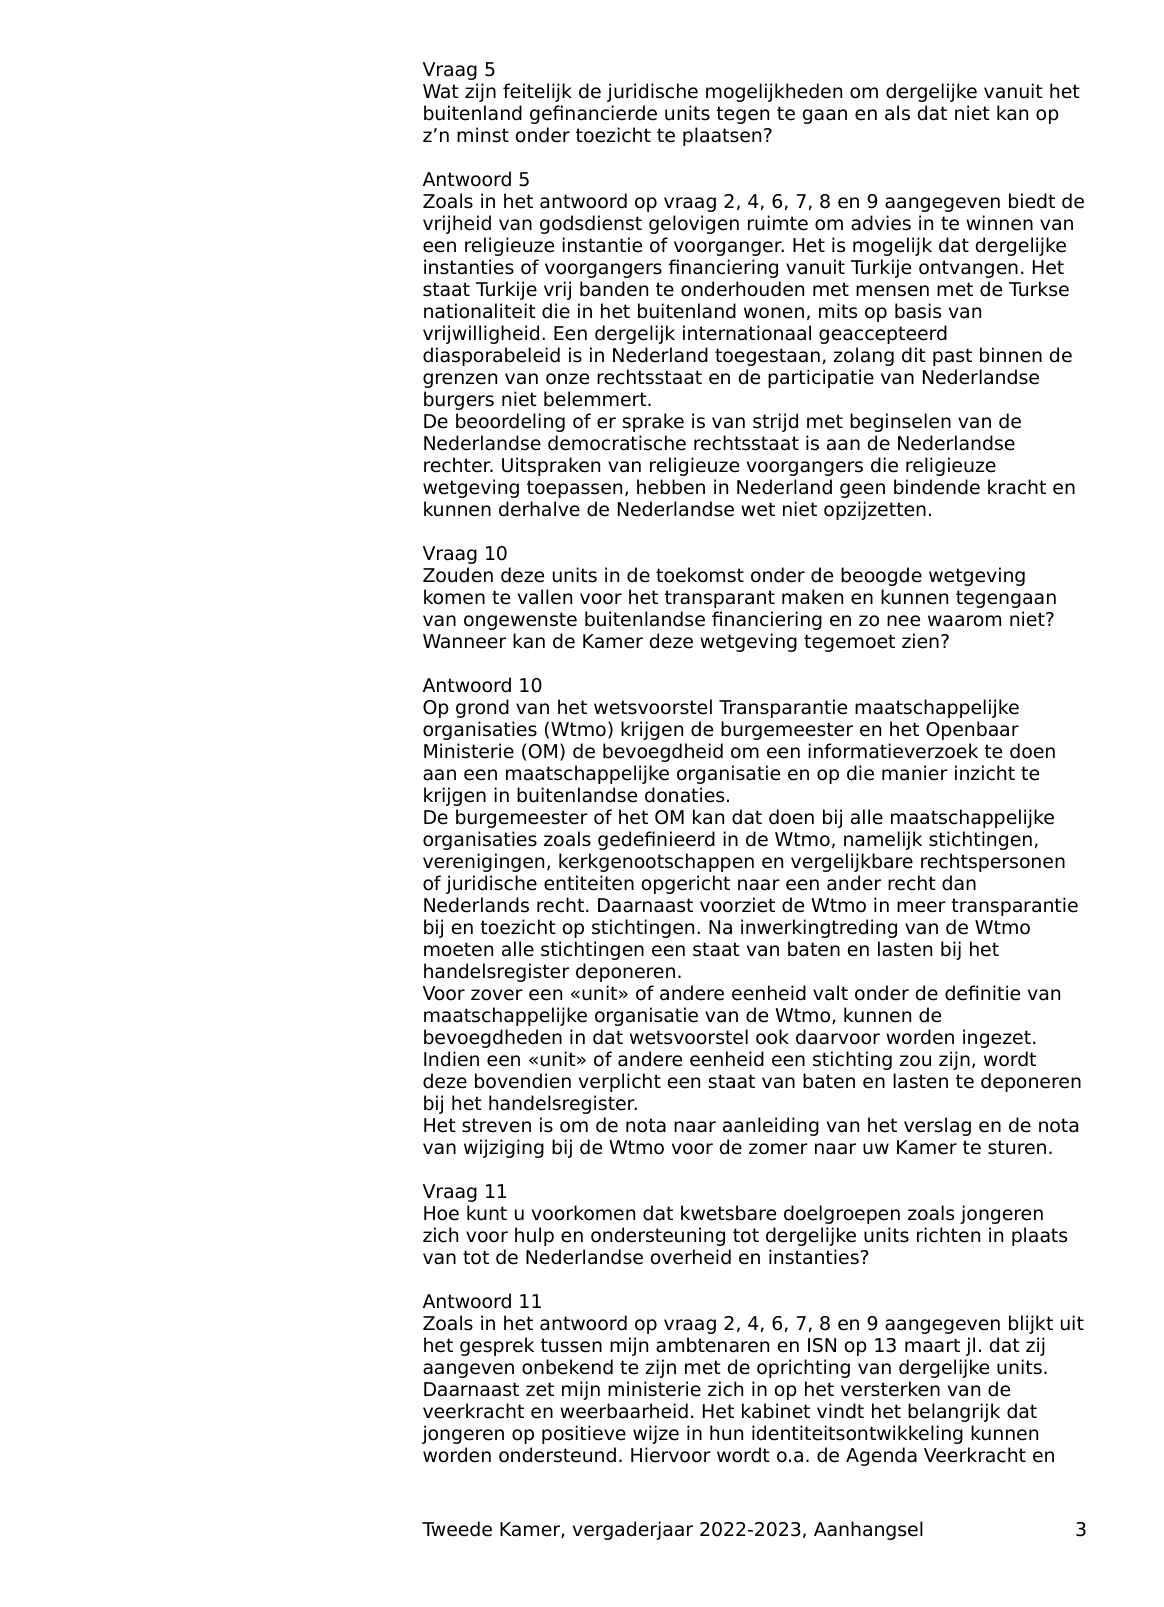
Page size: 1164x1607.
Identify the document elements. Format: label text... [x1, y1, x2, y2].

text Vraag 11 [422, 1181, 1087, 1203]
text Zoals in het antwoord op vraag 2, 4, 6, 7, 8 en 9 aangegeven blijkt uit het gesprek tussen mijn ambtenaren en ISN op 13 maart jl. dat zij aangeven onbekend te zijn met de oprichting van dergelijke units. [422, 1313, 1087, 1379]
text Vraag 10 [422, 543, 1087, 565]
text Zouden deze units in de toekomst onder de beoogde wetgeving komen te vallen voor het transparant maken en kunnen tegengaan van ongewenste buitenlandse financiering en zo nee waarom niet? Wanneer kan de Kamer deze wetgeving tegemoet zien? [422, 565, 1087, 653]
text Antwoord 5 [422, 169, 1087, 191]
text Hoe kunt u voorkomen dat kwetsbare doelgroepen zoals jongeren zich voor hulp en ondersteuning tot dergelijke units richten in plaats van tot de Nederlandse overheid en instanties? [422, 1203, 1087, 1269]
text Wat zijn feitelijk de juridische mogelijkheden om dergelijke vanuit het buitenland gefinancierde units tegen te gaan en als dat niet kan op z’n minst onder toezicht te plaatsen? [422, 81, 1087, 147]
text Vraag 5 [422, 59, 1087, 81]
text Zoals in het antwoord op vraag 2, 4, 6, 7, 8 en 9 aangegeven biedt de vrijheid van godsdienst gelovigen ruimte om advies in te winnen van een religieuze instantie of voorganger. Het is mogelijk dat dergelijke instanties of voorgangers financiering vanuit Turkije ontvangen. Het staat Turkije vrij banden te onderhouden met mensen met de Turkse nationaliteit die in het buitenland wonen, mits op basis van vrijwilligheid. Een dergelijk internationaal geaccepteerd diasporabeleid is in Nederland toegestaan, zolang dit past binnen de grenzen van onze rechtsstaat en de participatie van Nederlandse burgers niet belemmert. [422, 191, 1087, 411]
text Op grond van het wetsvoorstel Transparantie maatschappelijke organisaties (Wtmo) krijgen de burgemeester en het Openbaar Ministerie (OM) de bevoegdheid om een informatieverzoek te doen aan een maatschappelijke organisatie en op die manier inzicht te krijgen in buitenlandse donaties. [422, 697, 1087, 807]
text Antwoord 10 [422, 675, 1087, 697]
text Antwoord 11 [422, 1291, 1087, 1313]
text De beoordeling of er sprake is van strijd met beginselen van de Nederlandse democratische rechtsstaat is aan de Nederlandse rechter. Uitspraken van religieuze voorgangers die religieuze wetgeving toepassen, hebben in Nederland geen bindende kracht en kunnen derhalve de Nederlandse wet niet opzijzetten. [422, 411, 1087, 521]
text De burgemeester of het OM kan dat doen bij alle maatschappelijke organisaties zoals gedefinieerd in de Wtmo, namelijk stichtingen, verenigingen, kerkgenootschappen en vergelijkbare rechtspersonen of juridische entiteiten opgericht naar een ander recht dan Nederlands recht. Daarnaast voorziet de Wtmo in meer transparantie bij en toezicht op stichtingen. Na inwerkingtreding van de Wtmo moeten alle stichtingen een staat van baten en lasten bij het handelsregister deponeren. [422, 807, 1087, 983]
text Daarnaast zet mijn ministerie zich in op het versterken van de veerkracht en weerbaarheid. Het kabinet vindt het belangrijk dat jongeren op positieve wijze in hun identiteitsontwikkeling kunnen worden ondersteund. Hiervoor wordt o.a. de Agenda Veerkracht en [422, 1379, 1087, 1467]
text Het streven is om de nota naar aanleiding van het verslag en de nota van wijziging bij de Wtmo voor de zomer naar uw Kamer te sturen. [422, 1115, 1087, 1159]
text Voor zover een «unit» of andere eenheid valt onder de definitie van maatschappelijke organisatie van de Wtmo, kunnen de bevoegdheden in dat wetsvoorstel ook daarvoor worden ingezet. Indien een «unit» of andere eenheid een stichting zou zijn, wordt deze bovendien verplicht een staat van baten en lasten te deponeren bij het handelsregister. [422, 983, 1087, 1115]
